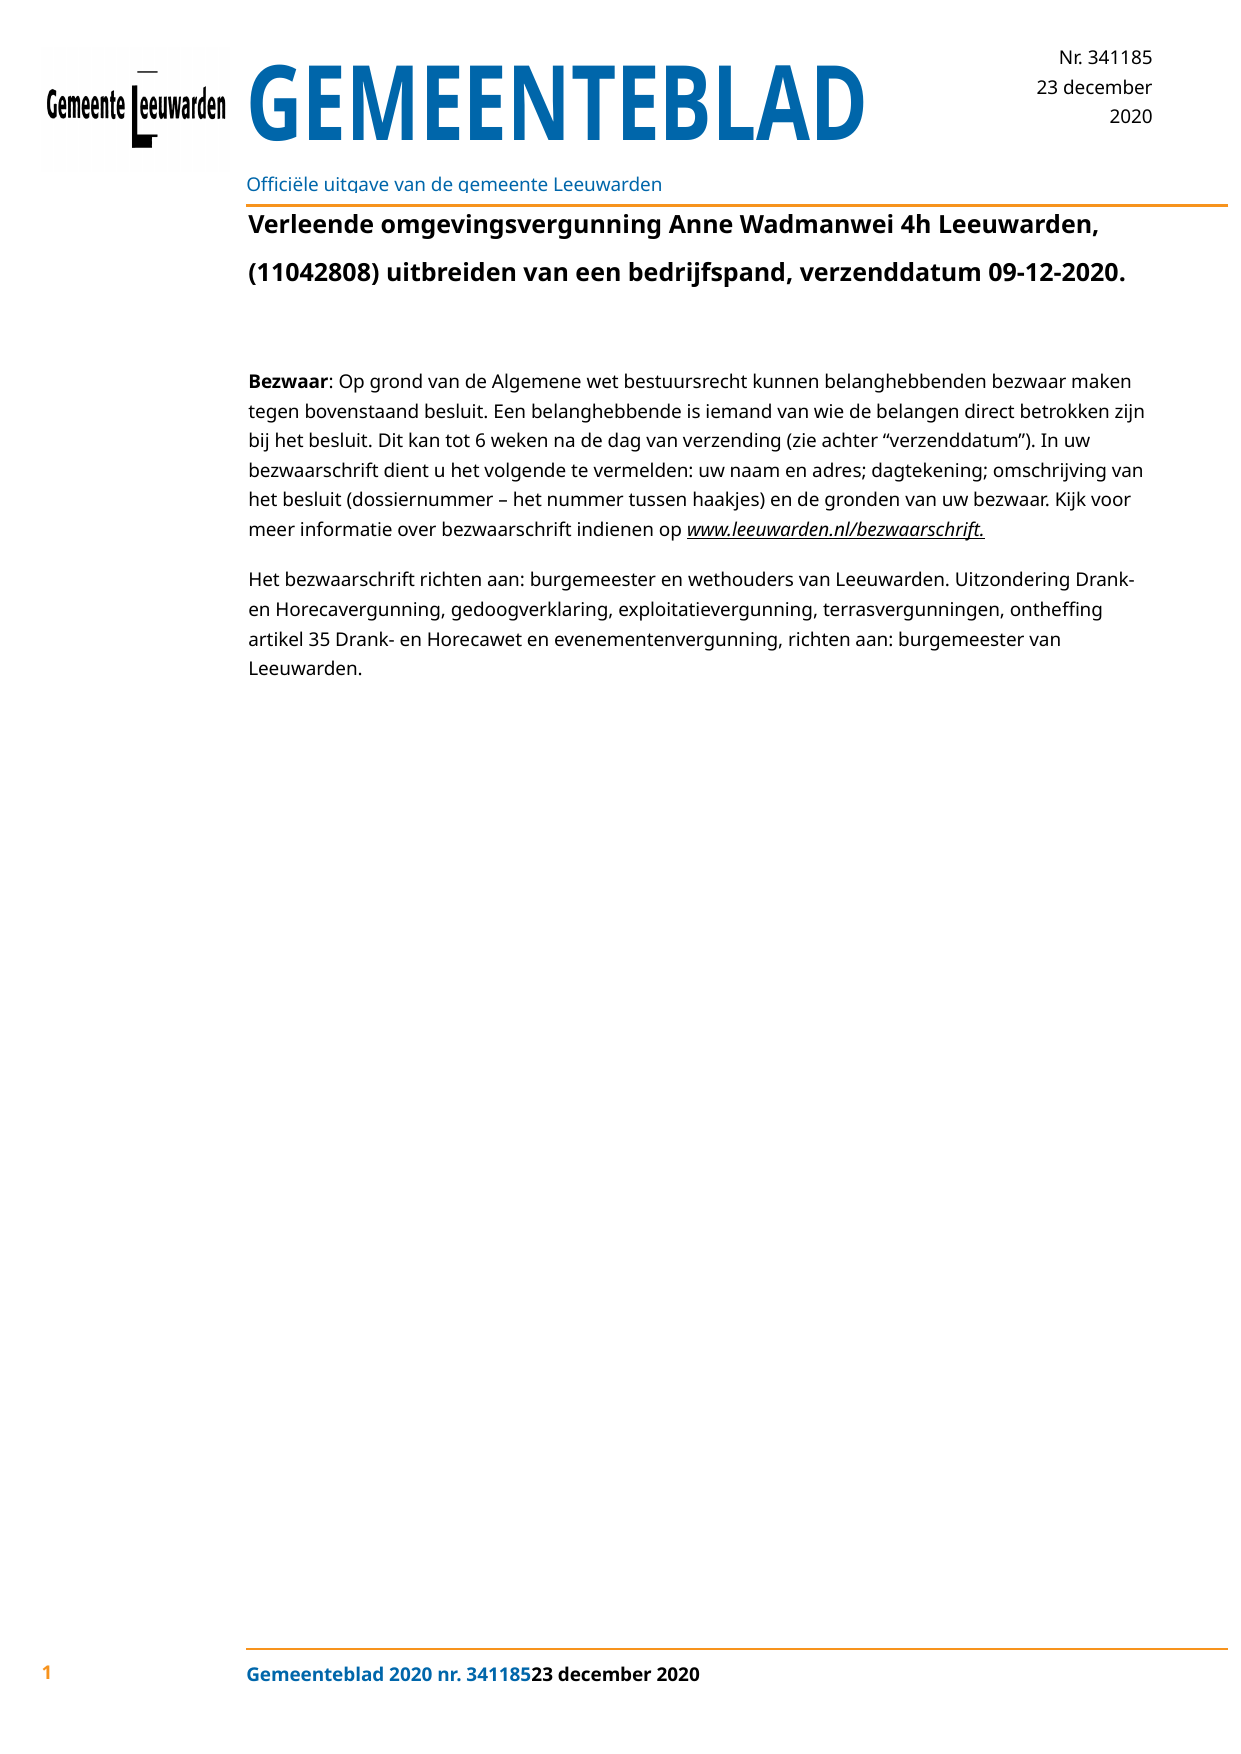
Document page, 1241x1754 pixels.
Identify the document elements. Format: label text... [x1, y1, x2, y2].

picture [41, 47, 231, 172]
text Verleende omgevingsvergunning Anne Wadmanwei 4h Leeuwarden, (11042808) uitbreiden van een bedrijfspand, verzenddatum 09-12-2020. [248, 207, 1152, 288]
text Bezwaar: Op grond van de Algemene wet bestuursrecht kunnen belanghebbenden bezwaar maken tegen bovenstaand besluit. Een belanghebbende is iemand van wie de belangen direct betrokken zijn bij het besluit. Dit kan tot 6 weken na de dag van verzending (zie achter “verzenddatum”). In uw bezwaarschrift dient u het volgende te vermelden: uw naam en adres; dagtekening; omschrijving van het besluit (dossiernummer – het nummer tussen haakjes) en de gronden van uw bezwaar. Kijk voor meer informatie over bezwaarschrift indienen op www.leeuwarden.nl/bezwaarschrift. [248, 368, 1152, 542]
text Het bezwaarschrift richten aan: burgemeester en wethouders van Leeuwarden. Uitzondering Drank- en Horecavergunning, gedoogverklaring, exploitatievergunning, terrasvergunningen, ontheffing artikel 35 Drank- en Horecawet en evenementenvergunning, richten aan: burgemeester van Leeuwarden. [248, 567, 1152, 681]
